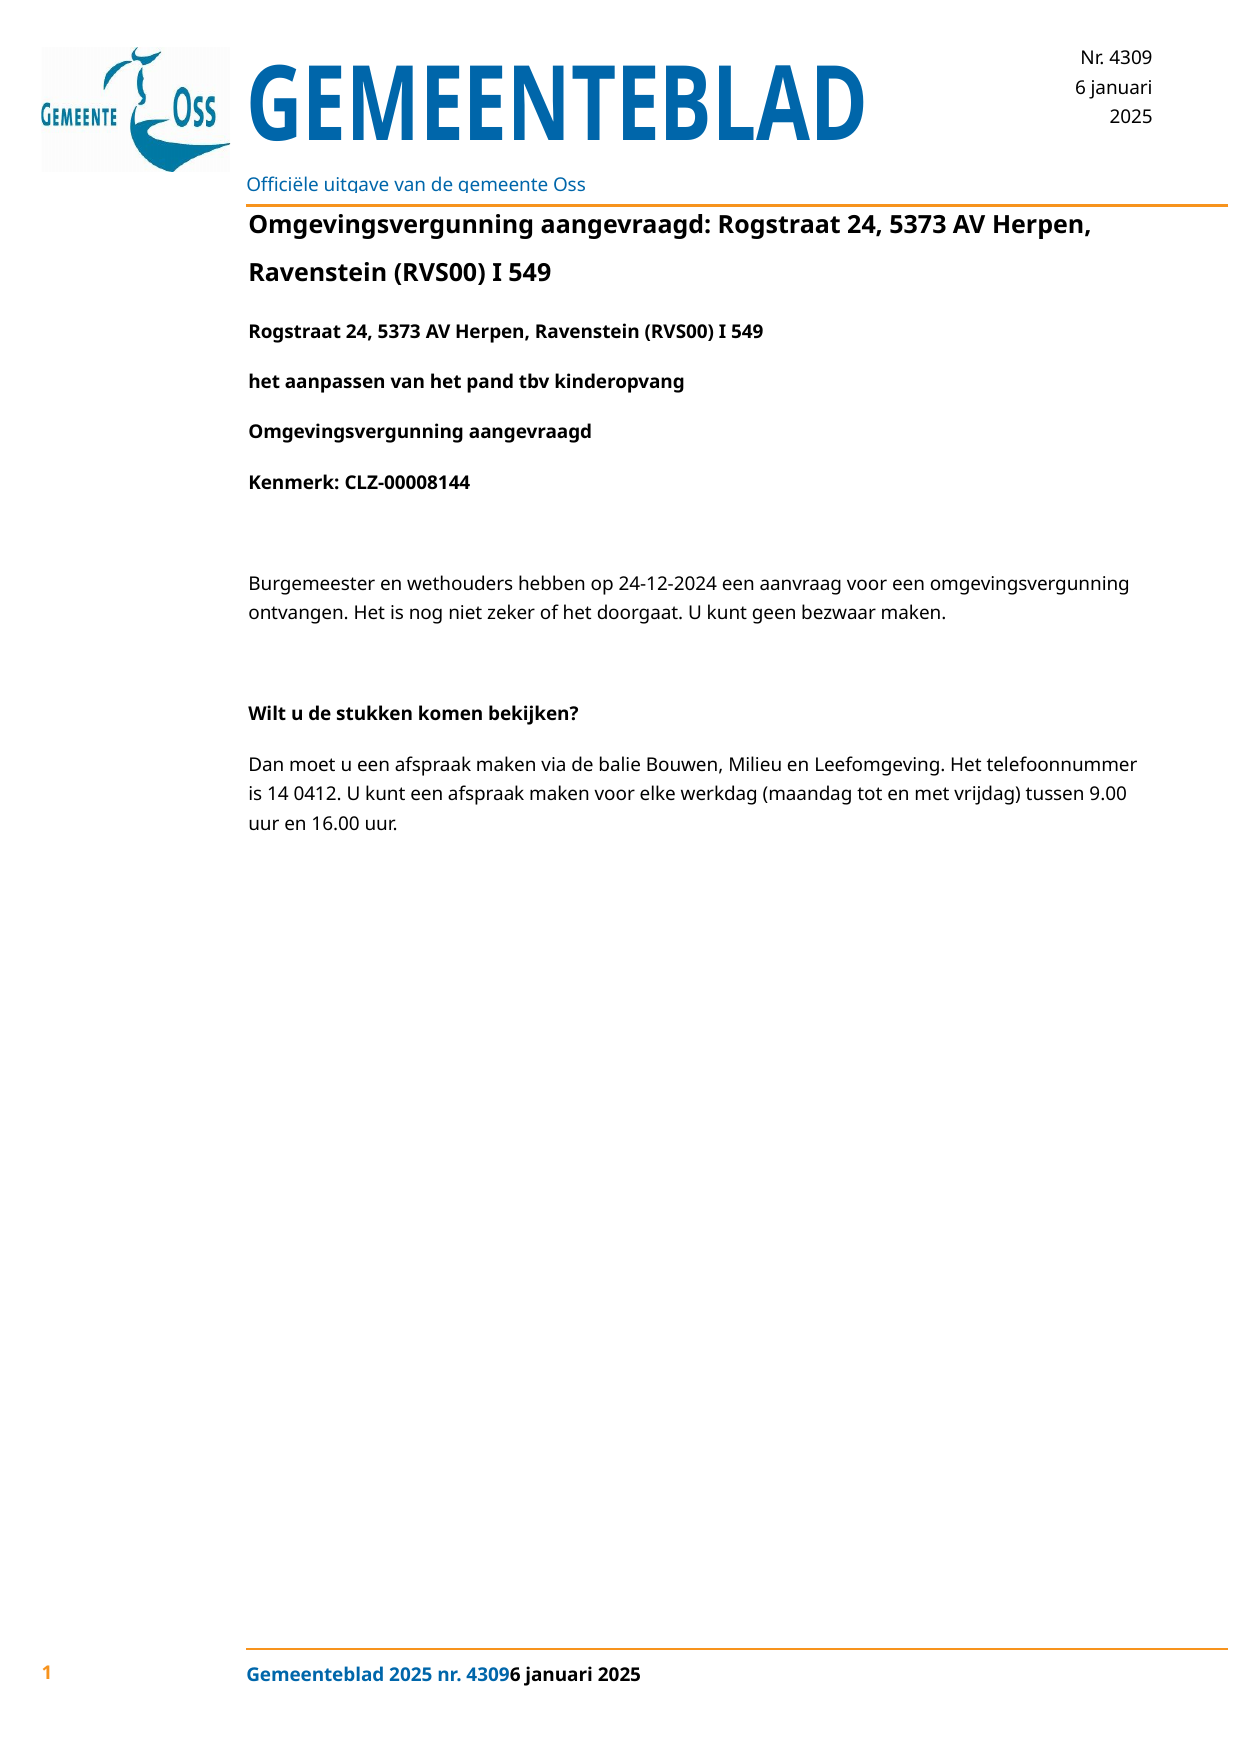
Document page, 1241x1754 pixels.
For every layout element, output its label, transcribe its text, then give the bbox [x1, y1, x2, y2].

text Omgevingsvergunning aangevraagd [248, 419, 1152, 444]
text Burgemeester en wethouders hebben op 24-12-2024 een aanvraag voor een omgevingsvergunning ontvangen. Het is nog niet zeker of het doorgaat. U kunt geen bezwaar maken. [248, 570, 1152, 625]
text Kenmerk: CLZ-00008144 [248, 469, 1152, 495]
text Omgevingsvergunning aangevraagd: Rogstraat 24, 5373 AV Herpen, Ravenstein (RVS00) I 549 [248, 207, 1152, 288]
picture [41, 47, 231, 172]
text Dan moet u een afspraak maken via de balie Bouwen, Milieu en Leefomgeving. Het telefoonnummer is 14 0412. U kunt een afspraak maken voor elke werkdag (maandag tot en met vrijdag) tussen 9.00 uur en 16.00 uur. [248, 751, 1152, 836]
text Wilt u de stukken komen bekijken? [248, 700, 1152, 726]
text Rogstraat 24, 5373 AV Herpen, Ravenstein (RVS00) I 549 [248, 318, 1152, 344]
text het aanpassen van het pand tbv kinderopvang [248, 368, 1152, 394]
